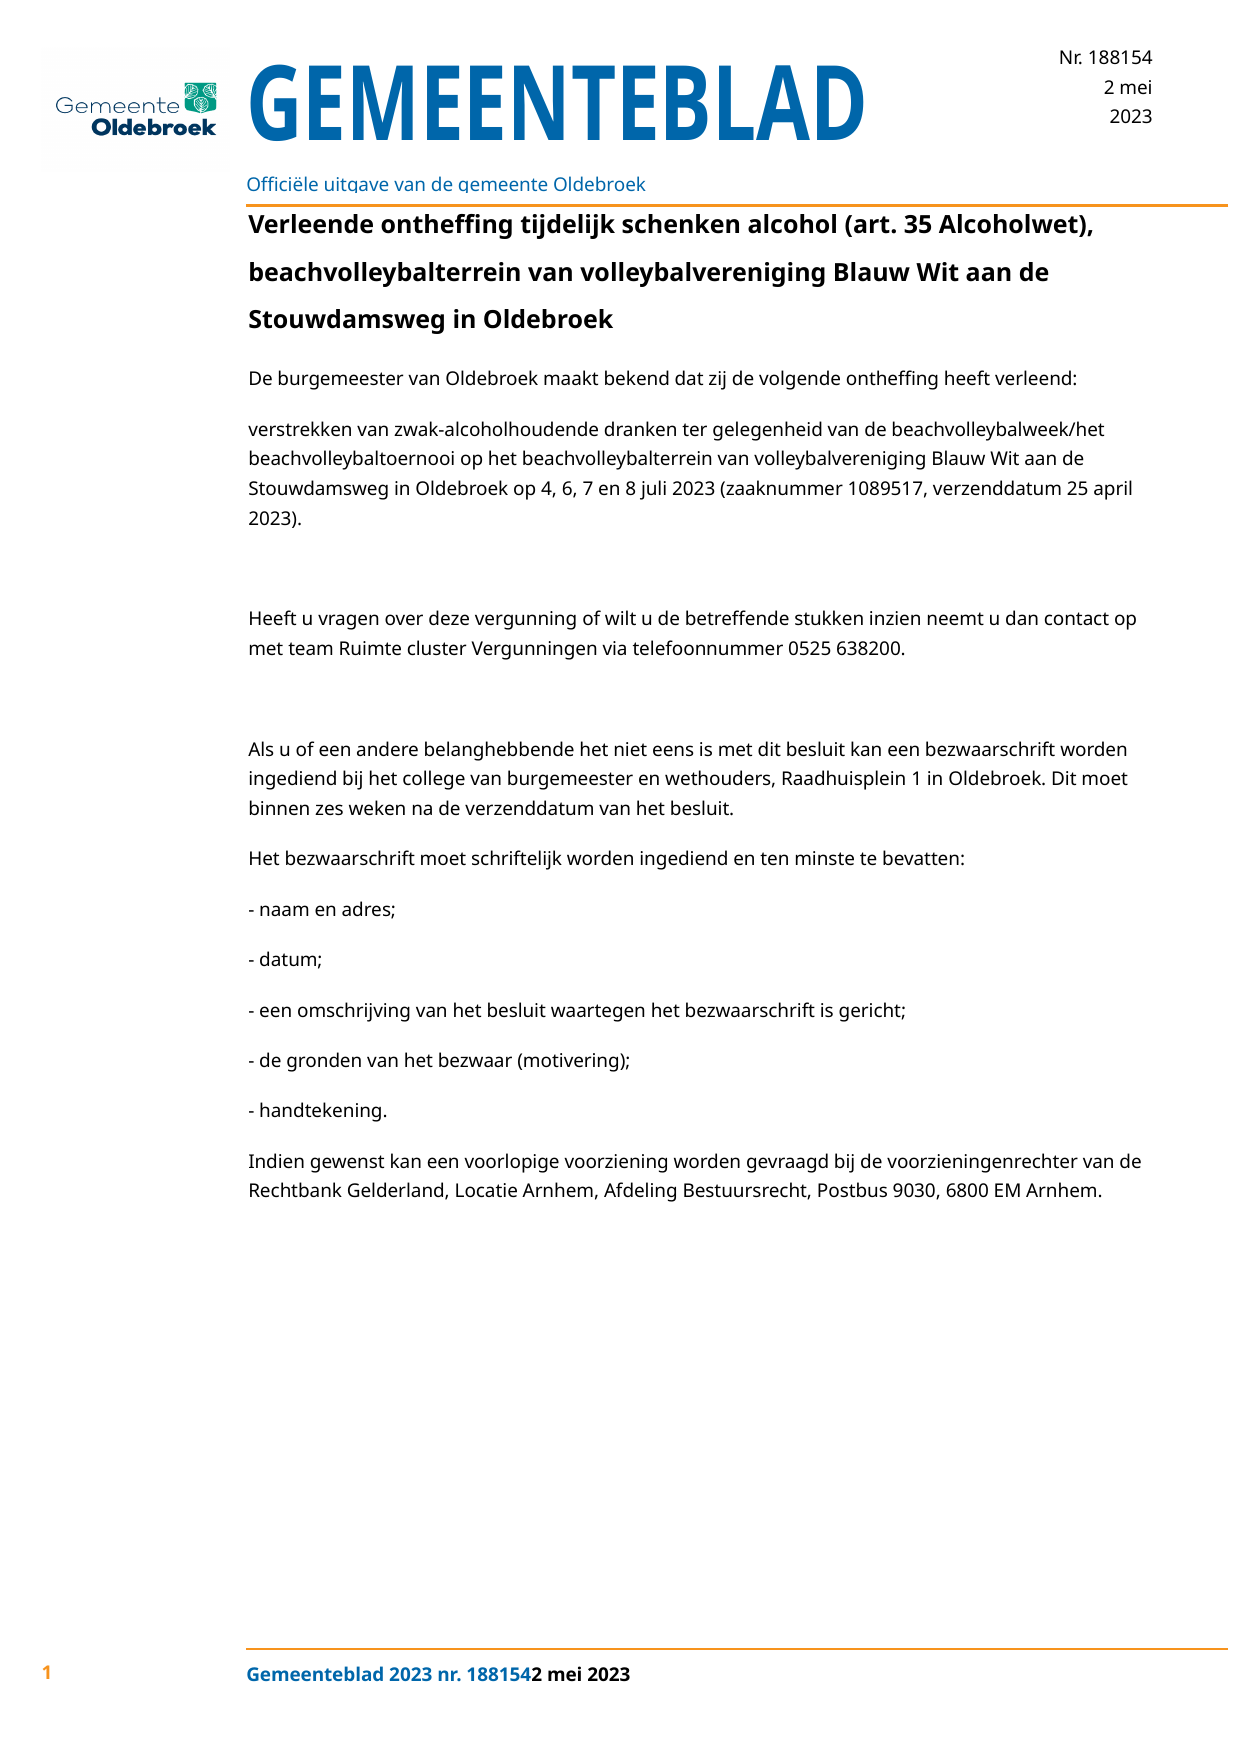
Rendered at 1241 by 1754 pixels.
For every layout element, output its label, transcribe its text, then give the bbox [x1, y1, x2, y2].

text - handtekening. [248, 1098, 1152, 1123]
text De burgemeester van Oldebroek maakt bekend dat zij de volgende ontheffing heeft verleend: [248, 366, 1152, 391]
text Verleende ontheffing tijdelijk schenken alcohol (art. 35 Alcoholwet), beachvolleybalterrein van volleybalvereniging Blauw Wit aan de Stouwdamsweg in Oldebroek [248, 207, 1152, 336]
text - datum; [248, 946, 1152, 972]
text Indien gewenst kan een voorlopige voorziening worden gevraagd bij de voorzieningenrechter van de Rechtbank Gelderland, Locatie Arnhem, Afdeling Bestuursrecht, Postbus 9030, 6800 EM Arnhem. [248, 1148, 1152, 1203]
picture [41, 47, 231, 172]
text Het bezwaarschrift moet schriftelijk worden ingediend en ten minste te bevatten: [248, 846, 1152, 871]
text Heeft u vragen over deze vergunning of wilt u de betreffende stukken inzien neemt u dan contact op met team Ruimte cluster Vergunningen via telefoonnummer 0525 638200. [248, 606, 1152, 661]
text verstrekken van zwak-alcoholhoudende dranken ter gelegenheid van de beachvolleybalweek/het beachvolleybaltoernooi op het beachvolleybalterrein van volleybalvereniging Blauw Wit aan de Stouwdamsweg in Oldebroek op 4, 6, 7 en 8 juli 2023 (zaaknummer 1089517, verzenddatum 25 april 2023). [248, 416, 1152, 530]
text - naam en adres; [248, 896, 1152, 922]
text - een omschrijving van het besluit waartegen het bezwaarschrift is gericht; [248, 997, 1152, 1022]
text - de gronden van het bezwaar (motivering); [248, 1047, 1152, 1073]
text Als u of een andere belanghebbende het niet eens is met dit besluit kan een bezwaarschrift worden ingediend bij het college van burgemeester en wethouders, Raadhuisplein 1 in Oldebroek. Dit moet binnen zes weken na de verzenddatum van het besluit. [248, 736, 1152, 821]
